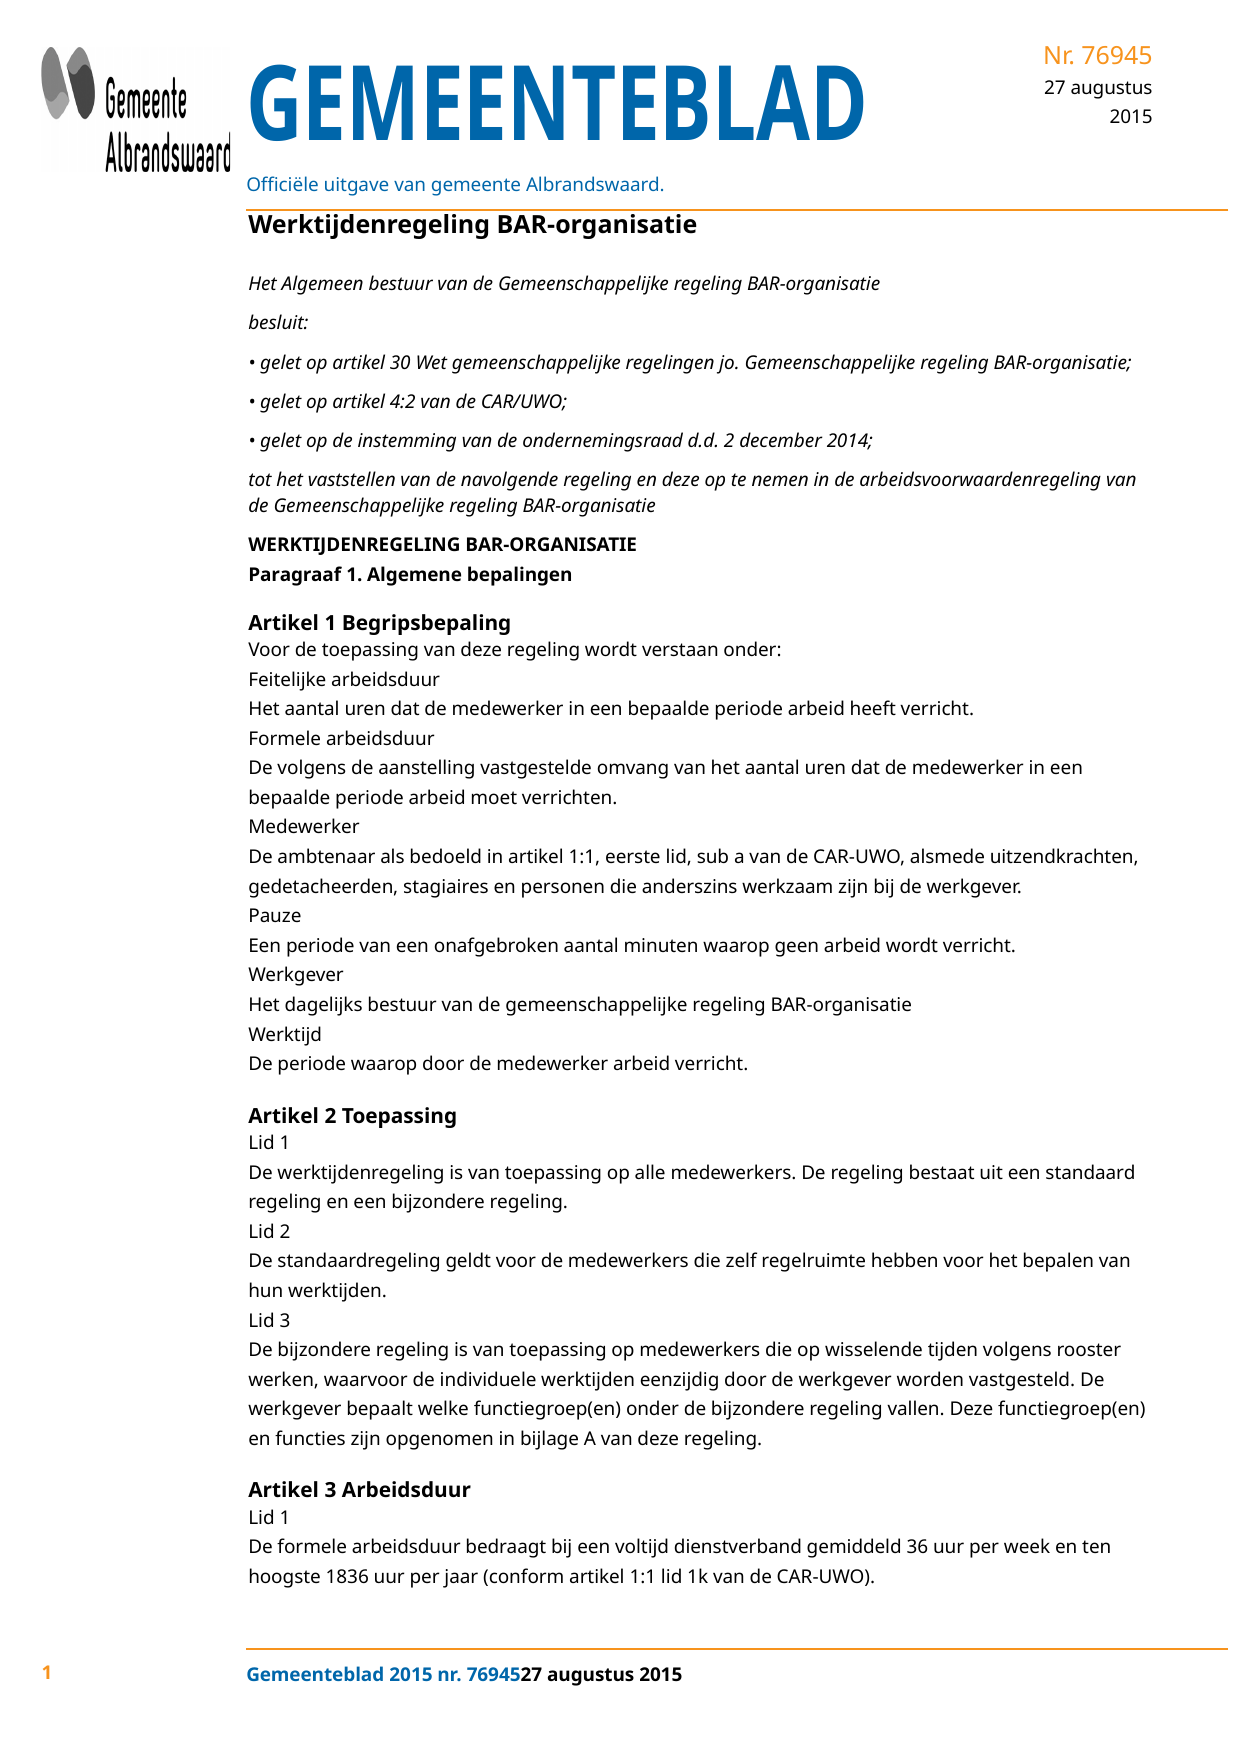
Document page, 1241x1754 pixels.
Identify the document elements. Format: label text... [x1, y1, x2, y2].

text De ambtenaar als bedoeld in artikel 1:1, eerste lid, sub a van de CAR-UWO, alsmede uitzendkrachten, gedetacheerden, stagiaires en personen die anderszins werkzaam zijn bij de werkgever. [248, 843, 1152, 899]
text Lid 1 [248, 1504, 1152, 1530]
text De volgens de aanstelling vastgestelde omvang van het aantal uren dat de medewerker in een bepaalde periode arbeid moet verrichten. [248, 754, 1152, 810]
text De werktijdenregeling is van toepassing op alle medewerkers. De regeling bestaat uit een standaard regeling en een bijzondere regeling. [248, 1159, 1152, 1214]
text De periode waarop door de medewerker arbeid verricht. [248, 1050, 1152, 1076]
text Voor de toepassing van deze regeling wordt verstaan onder: [248, 636, 1152, 662]
picture [41, 47, 231, 172]
text Lid 2 [248, 1218, 1152, 1244]
text WERKTIJDENREGELING BAR-ORGANISATIE [248, 532, 1152, 557]
text Feitelijke arbeidsduur [248, 666, 1152, 692]
text Medewerker [248, 814, 1152, 839]
text Een periode van een onafgebroken aantal minuten waarop geen arbeid wordt verricht. [248, 932, 1152, 958]
text Paragraaf 1. Algemene bepalingen [248, 561, 1152, 587]
text • gelet op artikel 30 Wet gemeenschappelijke regelingen jo. Gemeenschappelijke regeling BAR-organisatie; [248, 349, 1152, 374]
text De standaardregeling geldt voor de medewerkers die zelf regelruimte hebben voor het bepalen van hun werktijden. [248, 1248, 1152, 1303]
text Het aantal uren dat de medewerker in een bepaalde periode arbeid heeft verricht. [248, 695, 1152, 721]
text Werkgever [248, 962, 1152, 987]
text Lid 1 [248, 1129, 1152, 1155]
text Werktijdenregeling BAR-organisatie [248, 211, 1152, 241]
text • gelet op de instemming van de ondernemingsraad d.d. 2 december 2014; [248, 427, 1152, 453]
text Artikel 3 Arbeidsduur [248, 1476, 1152, 1504]
text De bijzondere regeling is van toepassing op medewerkers die op wisselende tijden volgens rooster werken, waarvoor de individuele werktijden eenzijdig door de werkgever worden vastgesteld. De werkgever bepaalt welke functiegroep(en) onder de bijzondere regeling vallen. Deze functiegroep(en) en functies zijn opgenomen in bijlage A van deze regeling. [248, 1336, 1152, 1451]
text Lid 3 [248, 1307, 1152, 1332]
text Pauze [248, 902, 1152, 928]
text tot het vaststellen van de navolgende regeling en deze op te nemen in de arbeidsvoorwaardenregeling van de Gemeenschappelijke regeling BAR-organisatie [248, 467, 1152, 518]
text Artikel 2 Toepassing [248, 1101, 1152, 1129]
text besluit: [248, 309, 1152, 335]
text Het Algemeen bestuur van de Gemeenschappelijke regeling BAR-organisatie [248, 270, 1152, 296]
text Artikel 1 Begripsbepaling [248, 608, 1152, 636]
text De formele arbeidsduur bedraagt bij een voltijd dienstverband gemiddeld 36 uur per week en ten hoogste 1836 uur per jaar (conform artikel 1:1 lid 1k van de CAR-UWO). [248, 1533, 1152, 1589]
text Werktijd [248, 1021, 1152, 1047]
text Formele arbeidsduur [248, 725, 1152, 751]
text • gelet op artikel 4:2 van de CAR/UWO; [248, 388, 1152, 414]
text Het dagelijks bestuur van de gemeenschappelijke regeling BAR-organisatie [248, 991, 1152, 1017]
